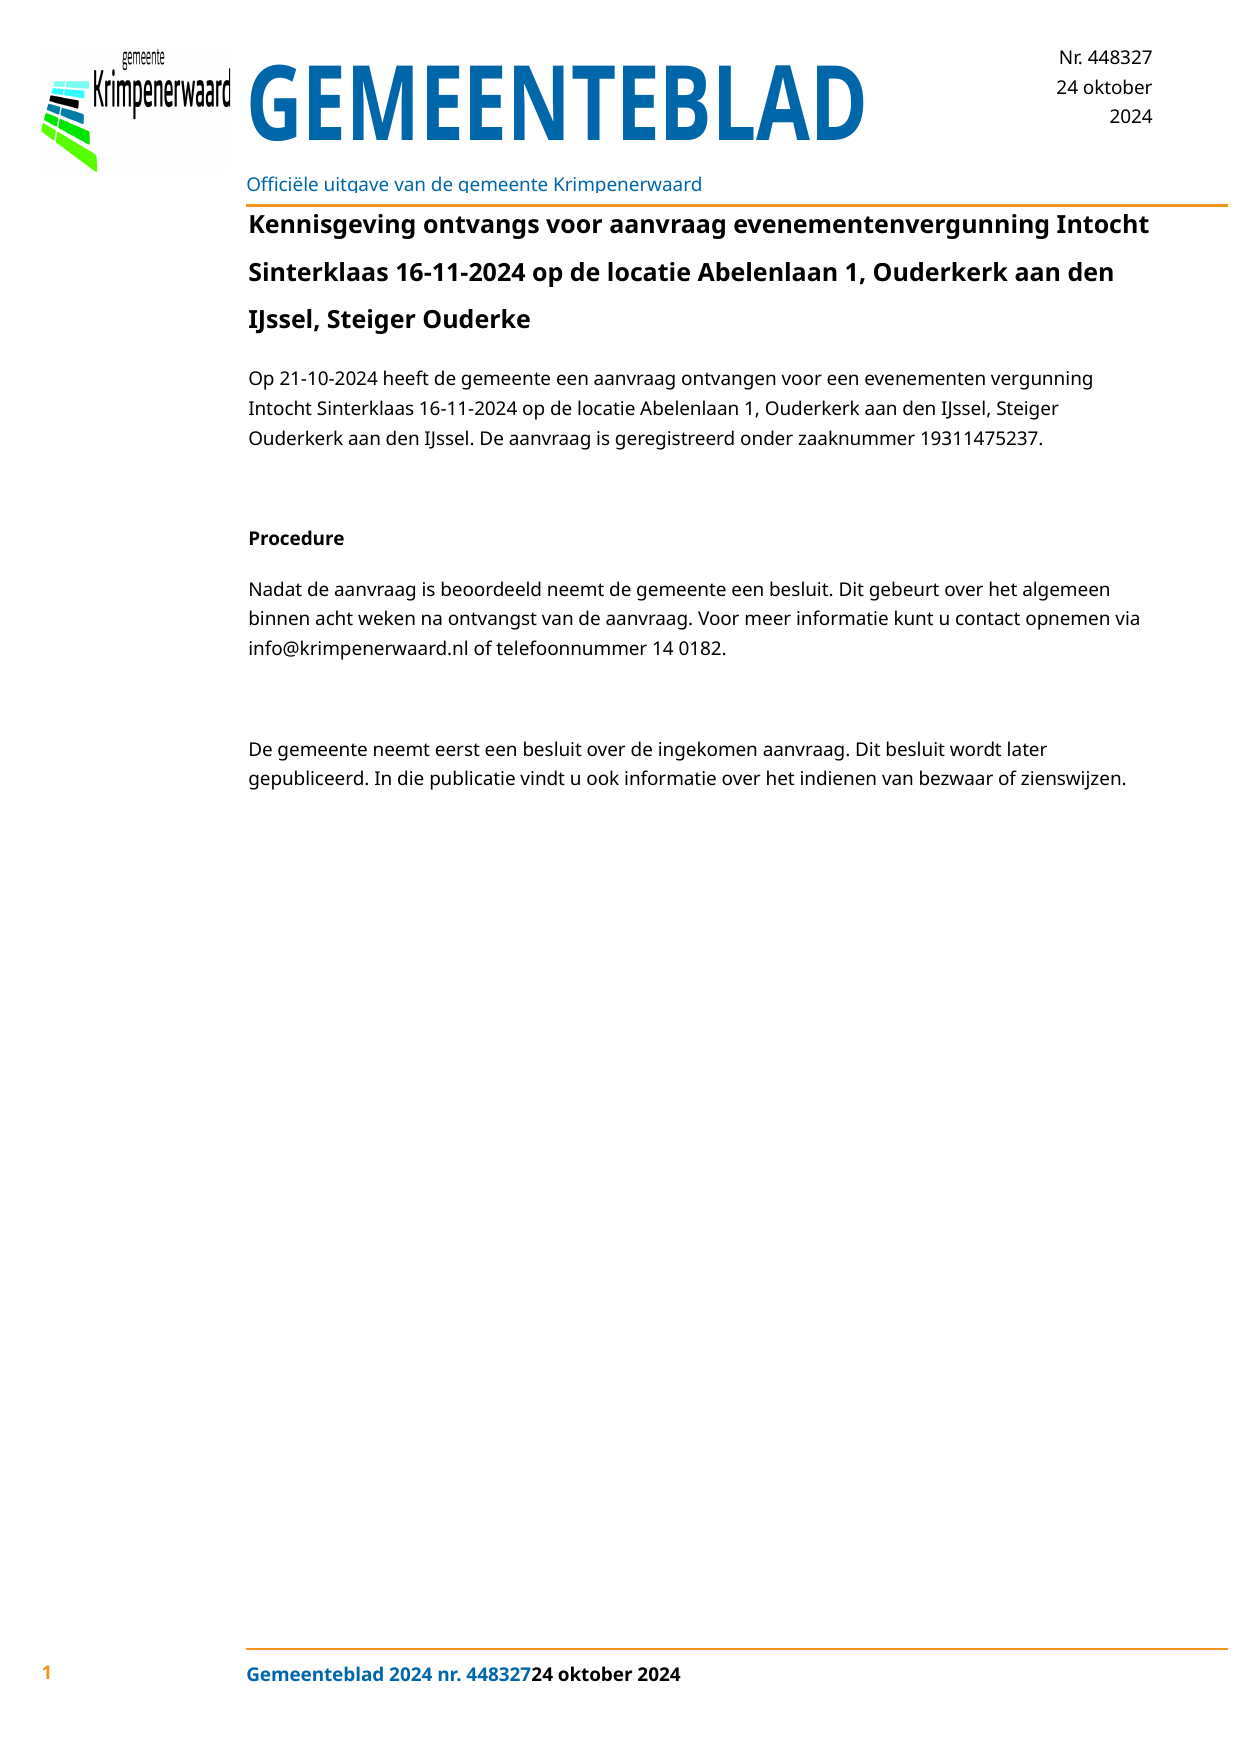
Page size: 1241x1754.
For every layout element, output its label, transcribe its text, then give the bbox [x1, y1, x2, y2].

picture [41, 47, 231, 172]
text Procedure [248, 526, 1152, 551]
text Kennisgeving ontvangs voor aanvraag evenementenvergunning Intocht Sinterklaas 16-11-2024 op de locatie Abelenlaan 1, Ouderkerk aan den IJssel, Steiger Ouderke [248, 207, 1152, 336]
text Nadat de aanvraag is beoordeeld neemt de gemeente een besluit. Dit gebeurt over het algemeen binnen acht weken na ontvangst van de aanvraag. Voor meer informatie kunt u contact opnemen via info@krimpenerwaard.nl of telefoonnummer 14 0182. [248, 576, 1152, 661]
text Op 21-10-2024 heeft de gemeente een aanvraag ontvangen voor een evenementen vergunning Intocht Sinterklaas 16-11-2024 op de locatie Abelenlaan 1, Ouderkerk aan den IJssel, Steiger Ouderkerk aan den IJssel. De aanvraag is geregistreerd onder zaaknummer 19311475237. [248, 366, 1152, 450]
text De gemeente neemt eerst een besluit over de ingekomen aanvraag. Dit besluit wordt later gepubliceerd. In die publicatie vindt u ook informatie over het indienen van bezwaar of zienswijzen. [248, 736, 1152, 791]
